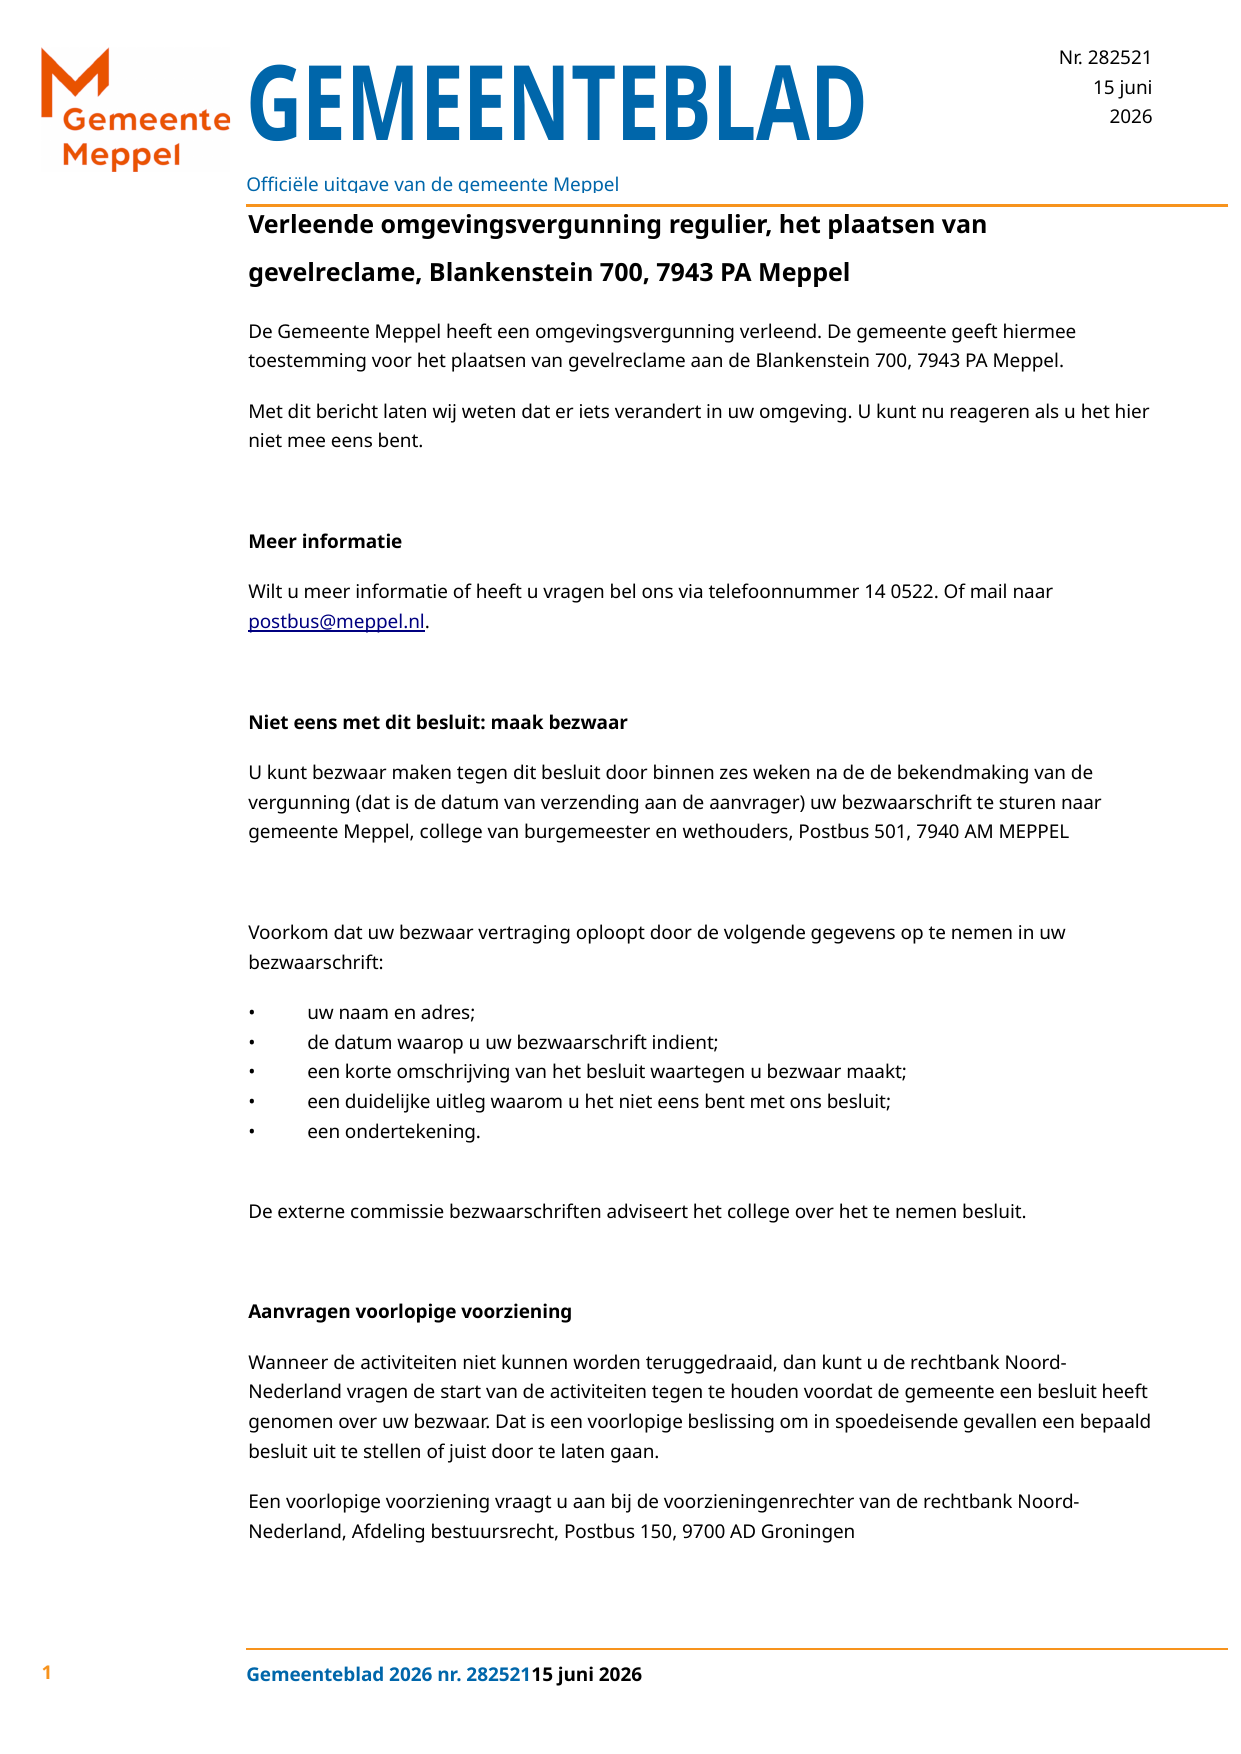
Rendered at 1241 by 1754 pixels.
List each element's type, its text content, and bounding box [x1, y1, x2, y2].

list de datum waarop u uw bezwaarschrift indient; [248, 1029, 1152, 1055]
text De Gemeente Meppel heeft een omgevingsvergunning verleend. De gemeente geeft hiermee toestemming voor het plaatsen van gevelreclame aan de Blankenstein 700, 7943 PA Meppel. [248, 318, 1152, 373]
text Aanvragen voorlopige voorziening [248, 1299, 1152, 1324]
text Een voorlopige voorziening vraagt u aan bij de voorzieningenrechter van de rechtbank Noord-Nederland, Afdeling bestuursrecht, Postbus 150, 9700 AD Groningen [248, 1488, 1152, 1544]
text Met dit bericht laten wij weten dat er iets verandert in uw omgeving. U kunt nu reageren als u het hier niet mee eens bent. [248, 398, 1152, 453]
text De externe commissie bezwaarschriften adviseert het college over het te nemen besluit. [248, 1198, 1152, 1224]
list een ondertekening. [248, 1118, 1152, 1144]
text Verleende omgevingsvergunning regulier, het plaatsen van gevelreclame, Blankenstein 700, 7943 PA Meppel [248, 207, 1152, 288]
picture [41, 47, 231, 172]
list een duidelijke uitleg waarom u het niet eens bent met ons besluit; [248, 1088, 1152, 1114]
list uw naam en adres; [248, 999, 1152, 1025]
text Wilt u meer informatie of heeft u vragen bel ons via telefoonnummer 14 0522. Of mail naar postbus@meppel.nl. [248, 579, 1152, 634]
text Voorkom dat uw bezwaar vertraging oploopt door de volgende gegevens op te nemen in uw bezwaarschrift: [248, 919, 1152, 975]
text U kunt bezwaar maken tegen dit besluit door binnen zes weken na de de bekendmaking van de vergunning (dat is de datum van verzending aan de aanvrager) uw bezwaarschrift te sturen naar gemeente Meppel, college van burgemeester en wethouders, Postbus 501, 7940 AM MEPPEL [248, 759, 1152, 844]
text Wanneer de activiteiten niet kunnen worden teruggedraaid, dan kunt u de rechtbank Noord-Nederland vragen de start van de activiteiten tegen te houden voordat de gemeente een besluit heeft genomen over uw bezwaar. Dat is een voorlopige beslissing om in spoedeisende gevallen een bepaald besluit uit te stellen of juist door te laten gaan. [248, 1349, 1152, 1464]
text Meer informatie [248, 528, 1152, 554]
text Niet eens met dit besluit: maak bezwaar [248, 709, 1152, 735]
list een korte omschrijving van het besluit waartegen u bezwaar maakt; [248, 1059, 1152, 1084]
